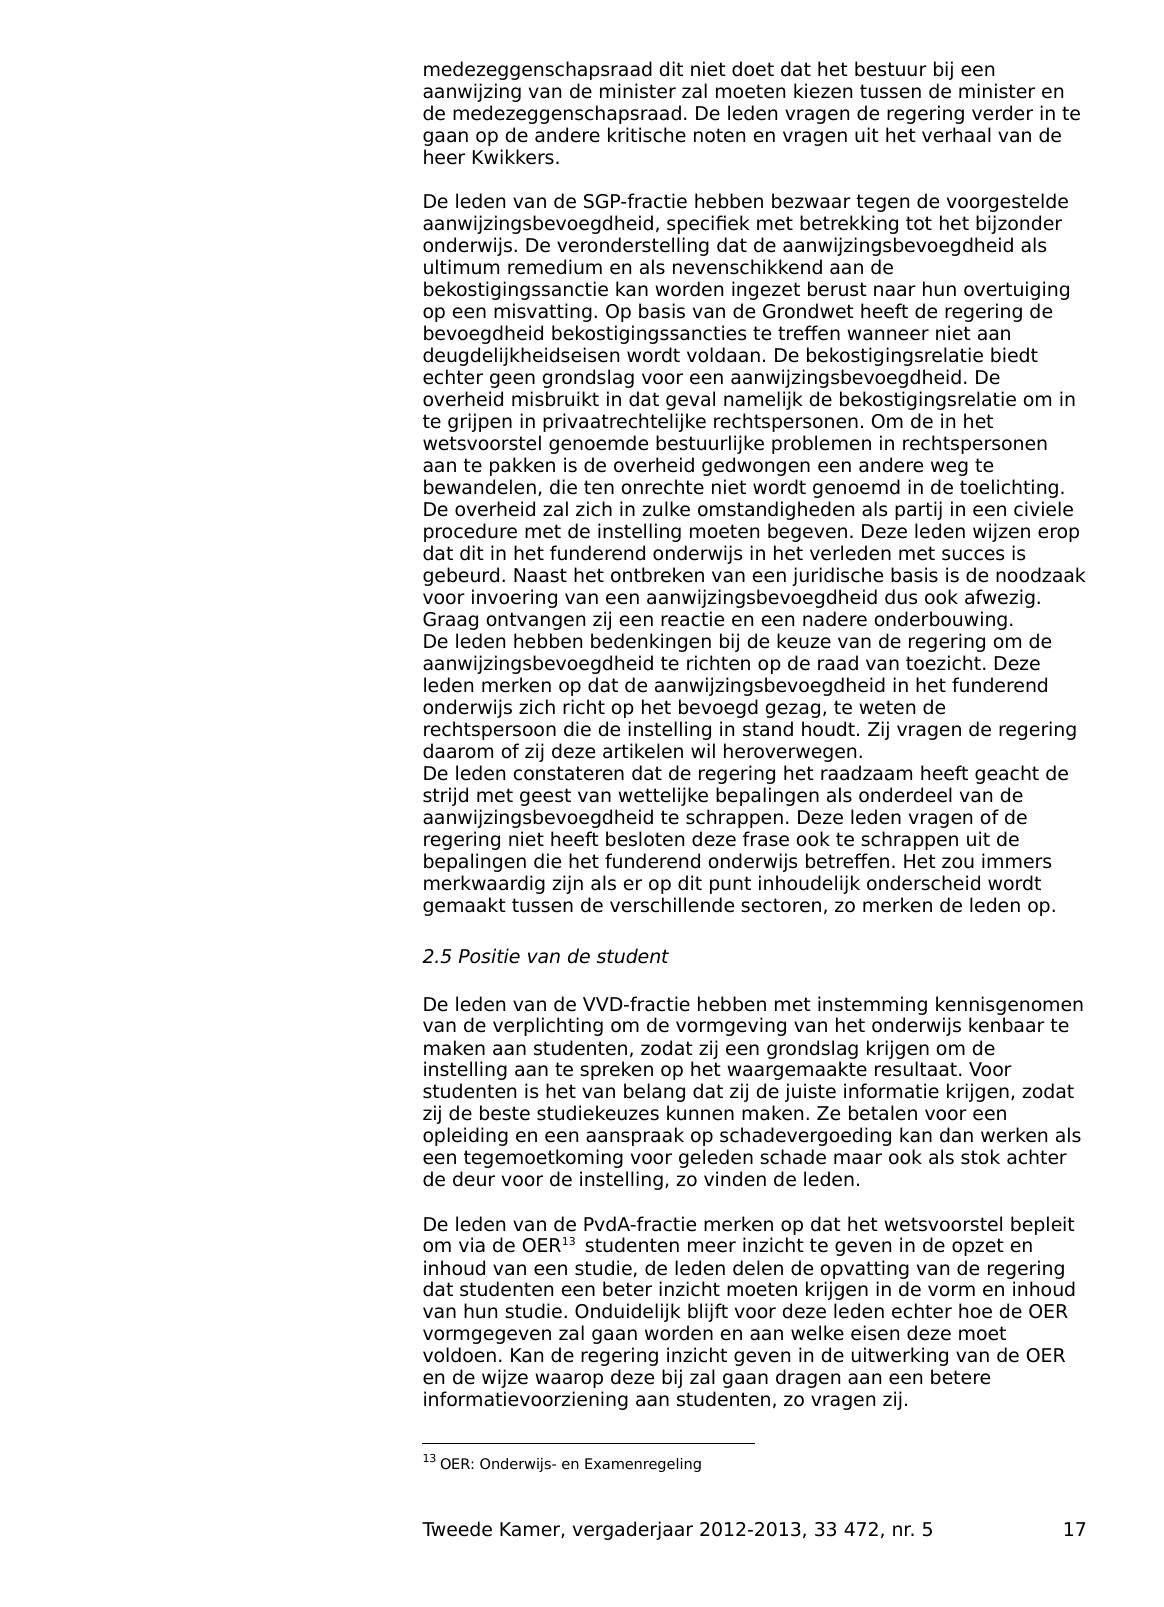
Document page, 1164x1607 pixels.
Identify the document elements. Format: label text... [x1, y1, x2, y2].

text De leden constateren dat de regering het raadzaam heeft geacht de strijd met geest van wettelijke bepalingen als onderdeel van de aanwijzingsbevoegdheid te schrappen. Deze leden vragen of de regering niet heeft besloten deze frase ook te schrappen uit de bepalingen die het funderend onderwijs betreffen. Het zou immers merkwaardig zijn als er op dit punt inhoudelijk onderscheid wordt gemaakt tussen de verschillende sectoren, zo merken de leden op. [422, 763, 1087, 916]
text De leden van de PvdA-fractie merken op dat het wetsvoorstel bepleit om via de OER studenten meer inzicht te geven in de opzet en inhoud van een studie, de leden delen de opvatting van de regering dat studenten een beter inzicht moeten krijgen in de vorm en inhoud van hun studie. Onduidelijk blijft voor deze leden echter hoe de OER vormgegeven zal gaan worden en aan welke eisen deze moet voldoen. Kan de regering inzicht geven in de uitwerking van de OER en de wijze waarop deze bij zal gaan dragen aan een betere informatievoorziening aan studenten, zo vragen zij. [422, 1213, 1087, 1411]
text De leden hebben bedenkingen bij de keuze van de regering om de aanwijzingsbevoegdheid te richten op de raad van toezicht. Deze leden merken op dat de aanwijzingsbevoegdheid in het funderend onderwijs zich richt op het bevoegd gezag, te weten de rechtspersoon die de instelling in stand houdt. Zij vragen de regering daarom of zij deze artikelen wil heroverwegen. [422, 631, 1087, 763]
text OER: Onderwijs- en Examenregeling [422, 1452, 1087, 1474]
text De leden van de SGP-fractie hebben bezwaar tegen de voorgestelde aanwijzingsbevoegdheid, specifiek met betrekking tot het bijzonder onderwijs. De veronderstelling dat de aanwijzingsbevoegdheid als ultimum remedium en als nevenschikkend aan de bekostigingssanctie kan worden ingezet berust naar hun overtuiging op een misvatting. Op basis van de Grondwet heeft de regering de bevoegdheid bekostigingssancties te treffen wanneer niet aan deugdelijkheidseisen wordt voldaan. De bekostigingsrelatie biedt echter geen grondslag voor een aanwijzingsbevoegdheid. De overheid misbruikt in dat geval namelijk de bekostigingsrelatie om in te grijpen in privaatrechtelijke rechtspersonen. Om de in het wetsvoorstel genoemde bestuurlijke problemen in rechtspersonen aan te pakken is de overheid gedwongen een andere weg te bewandelen, die ten onrechte niet wordt genoemd in de toelichting. De overheid zal zich in zulke omstandigheden als partij in een civiele procedure met de instelling moeten begeven. Deze leden wijzen erop dat dit in het funderend onderwijs in het verleden met succes is gebeurd. Naast het ontbreken van een juridische basis is de noodzaak voor invoering van een aanwijzingsbevoegdheid dus ook afwezig. Graag ontvangen zij een reactie en een nadere onderbouwing. [422, 191, 1087, 631]
text medezeggenschapsraad dit niet doet dat het bestuur bij een aanwijzing van de minister zal moeten kiezen tussen de minister en de medezeggenschapsraad. De leden vragen de regering verder in te gaan op de andere kritische noten en vragen uit het verhaal van de heer Kwikkers. [422, 59, 1087, 169]
text De leden van de VVD-fractie hebben met instemming kennisgenomen van de verplichting om de vormgeving van het onderwijs kenbaar te maken aan studenten, zodat zij een grondslag krijgen om de instelling aan te spreken op het waargemaakte resultaat. Voor studenten is het van belang dat zij de juiste informatie krijgen, zodat zij de beste studiekeuzes kunnen maken. Ze betalen voor een opleiding en een aanspraak op schadevergoeding kan dan werken als een tegemoetkoming voor geleden schade maar ook als stok achter de deur voor de instelling, zo vinden de leden. [422, 993, 1087, 1191]
subtitle 2.5 Positie van de student [422, 946, 1087, 968]
